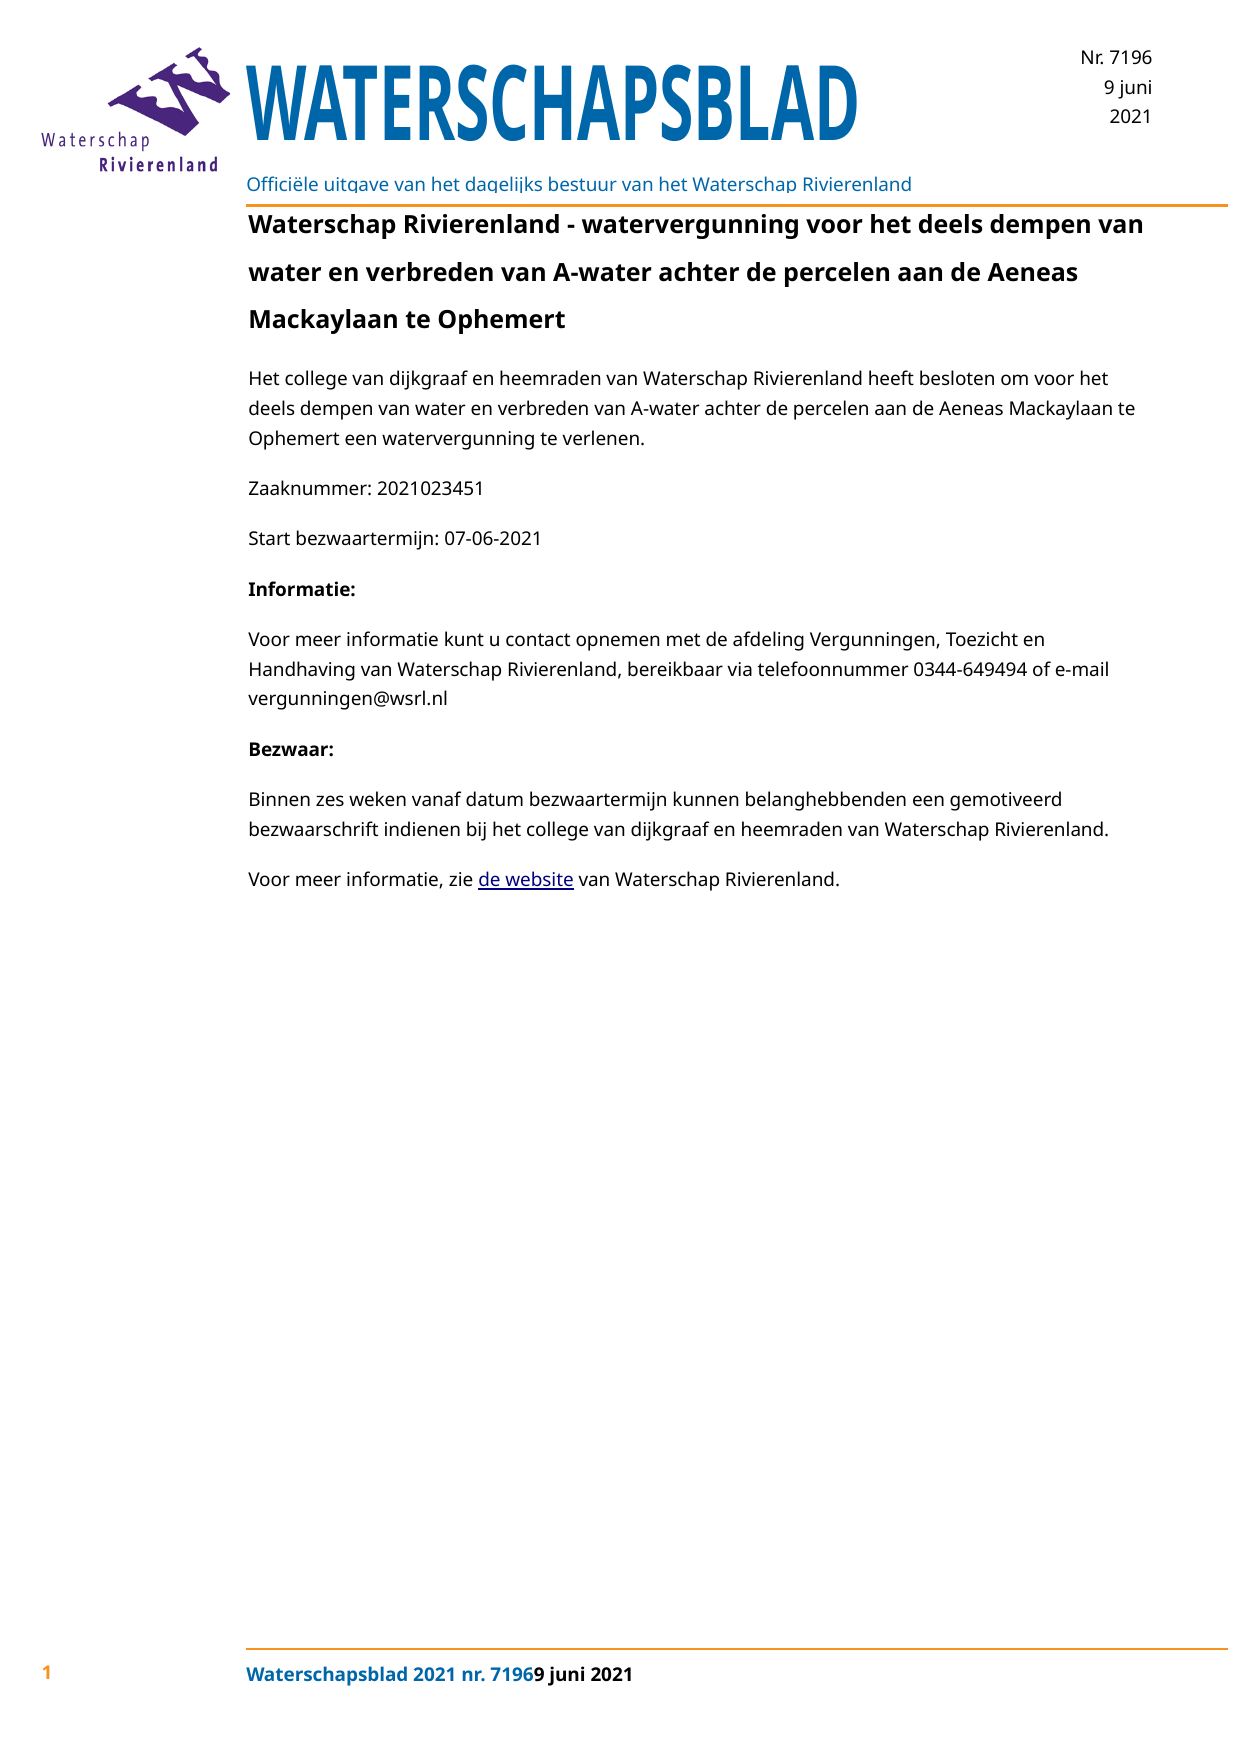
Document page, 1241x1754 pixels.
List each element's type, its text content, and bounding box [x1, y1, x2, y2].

text Waterschap Rivierenland - watervergunning voor het deels dempen van water en verbreden van A-water achter de percelen aan de Aeneas Mackaylaan te Ophemert [248, 207, 1152, 336]
text Zaaknummer: 2021023451 [248, 475, 1152, 501]
picture [41, 47, 231, 172]
text Bezwaar: [248, 736, 1152, 762]
text Voor meer informatie kunt u contact opnemen met de afdeling Vergunningen, Toezicht en Handhaving van Waterschap Rivierenland, bereikbaar via telefoonnummer 0344-649494 of e-mail vergunningen@wsrl.nl [248, 626, 1152, 711]
text Start bezwaartermijn: 07-06-2021 [248, 526, 1152, 551]
text Het college van dijkgraaf en heemraden van Waterschap Rivierenland heeft besloten om voor het deels dempen van water en verbreden van A-water achter de percelen aan de Aeneas Mackaylaan te Ophemert een watervergunning te verlenen. [248, 366, 1152, 450]
text Voor meer informatie, zie de website van Waterschap Rivierenland. [248, 866, 1152, 892]
text Binnen zes weken vanaf datum bezwaartermijn kunnen belanghebbenden een gemotiveerd bezwaarschrift indienen bij het college van dijkgraaf en heemraden van Waterschap Rivierenland. [248, 786, 1152, 842]
text Informatie: [248, 576, 1152, 602]
